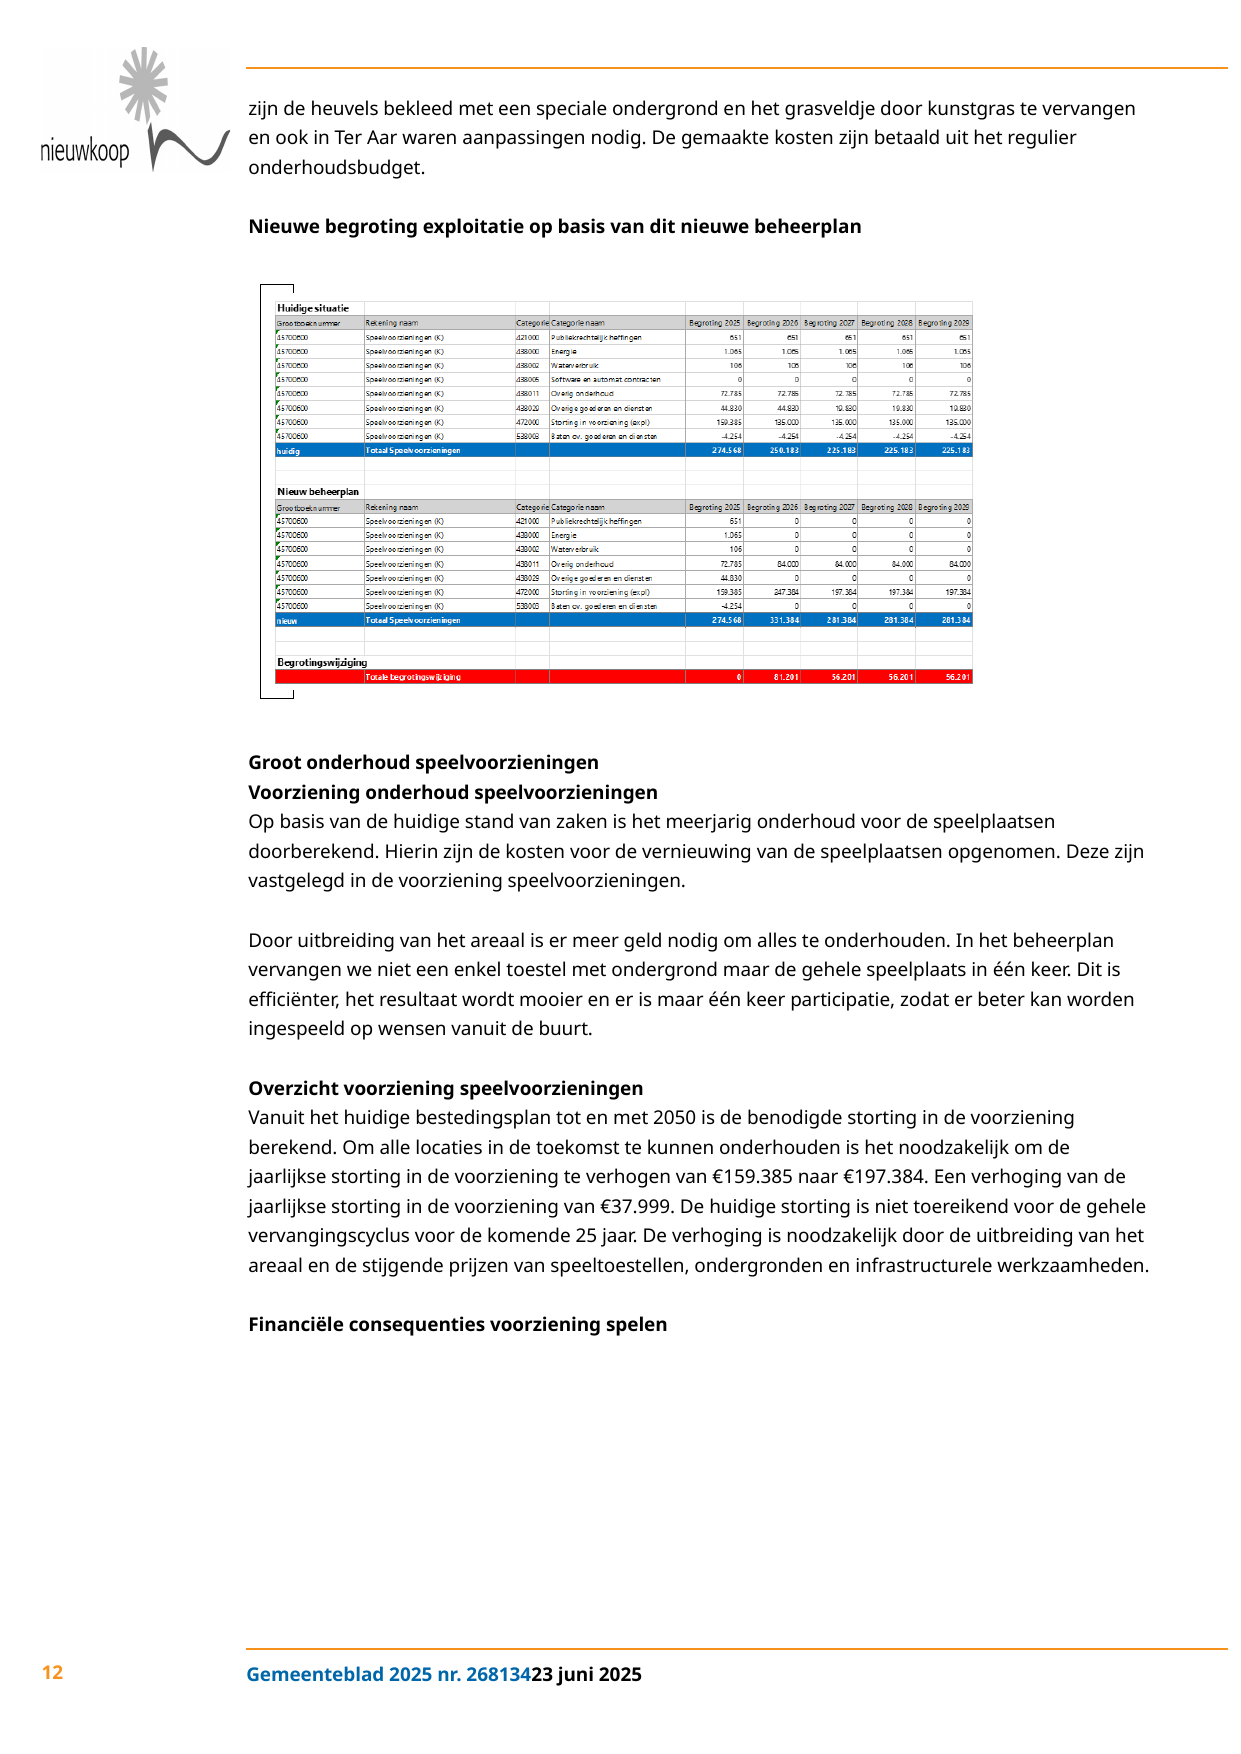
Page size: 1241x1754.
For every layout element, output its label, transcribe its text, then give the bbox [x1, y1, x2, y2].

text Nieuwe begroting exploitatie op basis van dit nieuwe beheerplan [248, 213, 1152, 239]
text Financiële consequenties voorziening spelen [248, 1311, 1152, 1337]
text Voorziening onderhoud speelvoorzieningen [248, 779, 1152, 804]
text Door uitbreiding van het areaal is er meer geld nodig om alles te onderhouden. In het beheerplan vervangen we niet een enkel toestel met ondergrond maar de gehele speelplaats in één keer. Dit is efficiënter, het resultaat wordt mooier en er is maar één keer participatie, zodat er beter kan worden ingespeeld op wensen vanuit de buurt. [248, 927, 1152, 1041]
picture [41, 47, 231, 172]
text Op basis van de huidige stand van zaken is het meerjarig onderhoud voor de speelplaatsen doorberekend. Hierin zijn de kosten voor de vernieuwing van de speelplaatsen opgenomen. Deze zijn vastgelegd in de voorziening speelvoorzieningen. [248, 808, 1152, 893]
text Overzicht voorziening speelvoorzieningen [248, 1075, 1152, 1100]
picture [268, 293, 978, 690]
text zijn de heuvels bekleed met een speciale ondergrond en het grasveldje door kunstgras te vervangen en ook in Ter Aar waren aanpassingen nodig. De gemaakte kosten zijn betaald uit het regulier onderhoudsbudget. [248, 95, 1152, 180]
text Groot onderhoud speelvoorzieningen [248, 749, 1152, 775]
text Vanuit het huidige bestedingsplan tot en met 2050 is de benodigde storting in de voorziening berekend. Om alle locaties in de toekomst te kunnen onderhouden is het noodzakelijk om de jaarlijkse storting in de voorziening te verhogen van €159.385 naar €197.384. Een verhoging van de jaarlijkse storting in de voorziening van €37.999. De huidige storting is niet toereikend voor de gehele vervangingscyclus voor de komende 25 jaar. De verhoging is noodzakelijk door de uitbreiding van het areaal en de stijgende prijzen van speeltoestellen, ondergronden en infrastructurele werkzaamheden. [248, 1104, 1152, 1278]
